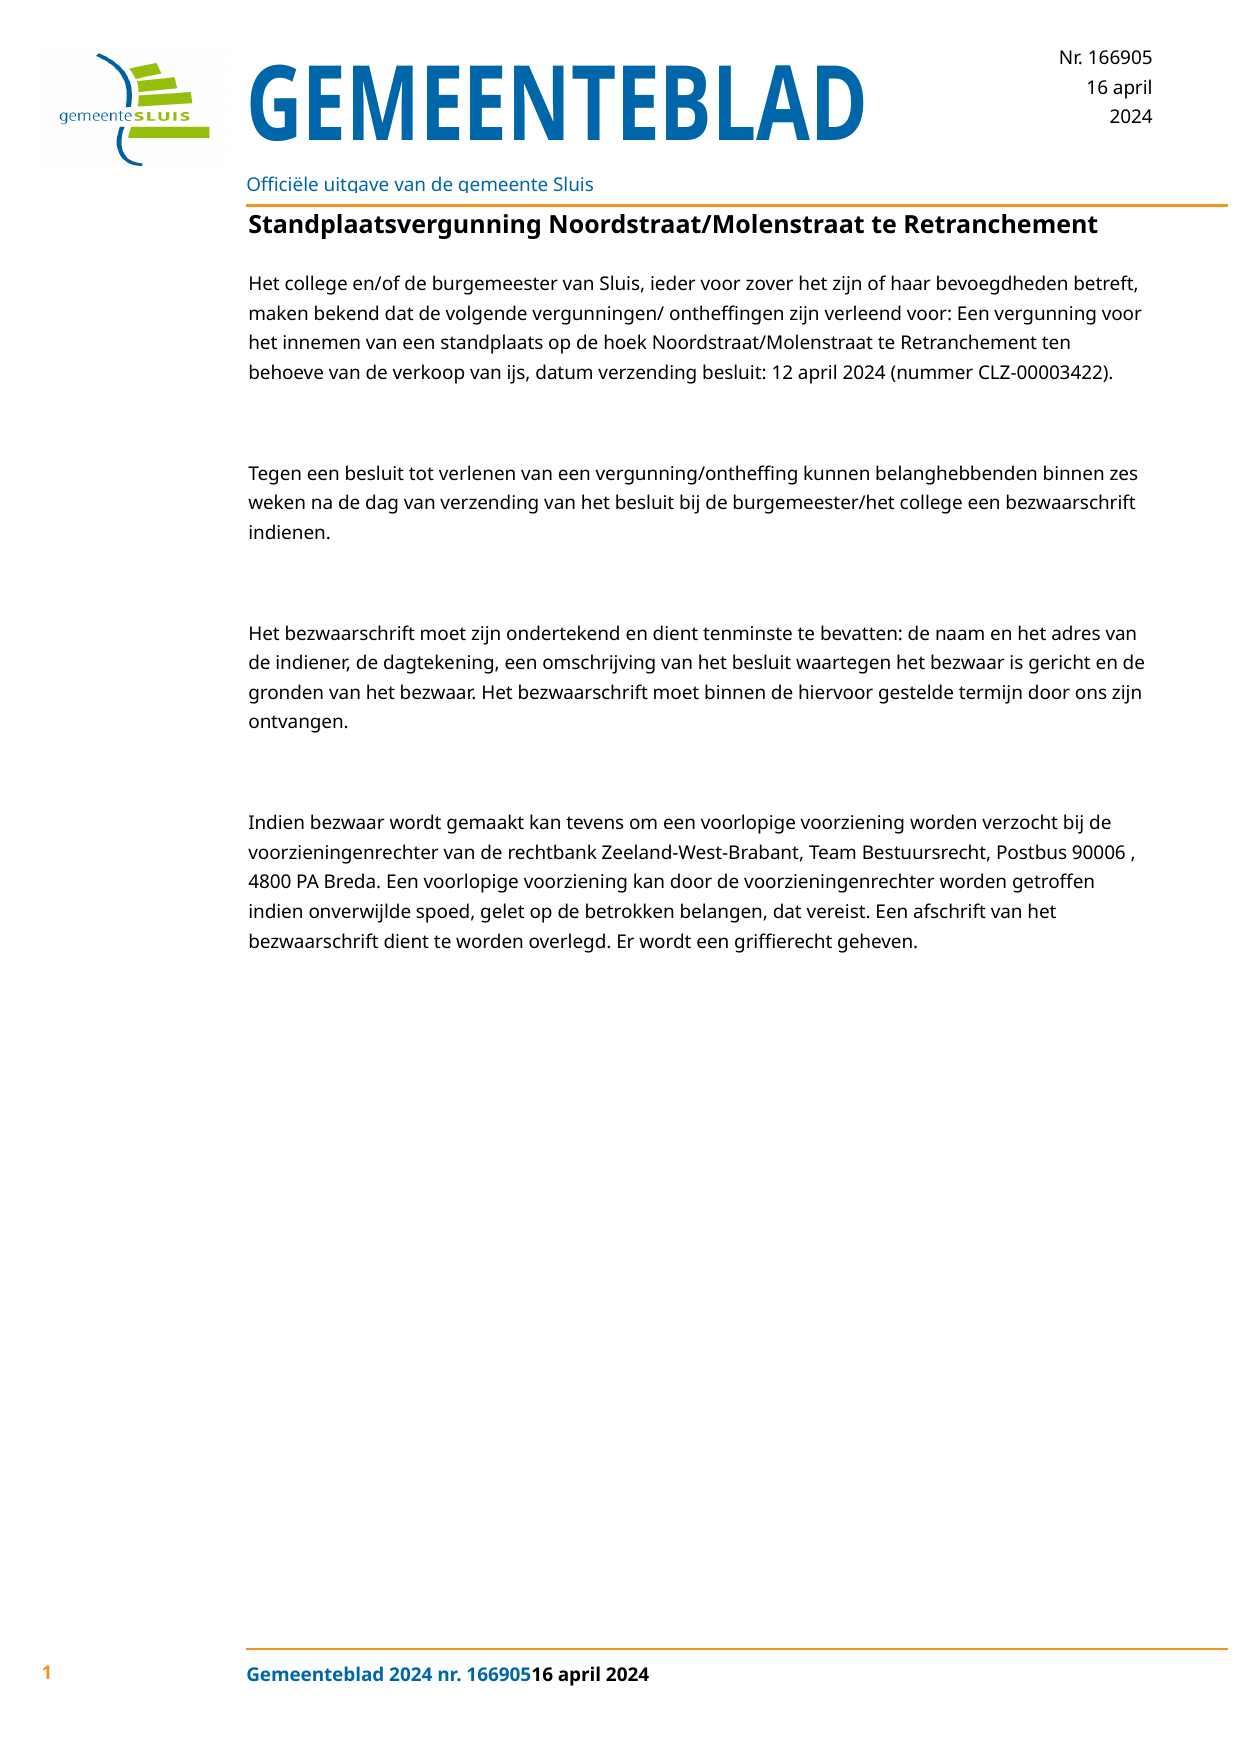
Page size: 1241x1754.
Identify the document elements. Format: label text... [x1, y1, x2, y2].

text Indien bezwaar wordt gemaakt kan tevens om een voorlopige voorziening worden verzocht bij de voorzieningenrechter van de rechtbank Zeeland-West-Brabant, Team Bestuursrecht, Postbus 90006 , 4800 PA Breda. Een voorlopige voorziening kan door de voorzieningenrechter worden getroffen indien onverwijlde spoed, gelet op de betrokken belangen, dat vereist. Een afschrift van het bezwaarschrift dient te worden overlegd. Er wordt een griffierecht geheven. [248, 809, 1152, 953]
picture [41, 47, 231, 172]
text Standplaatsvergunning Noordstraat/Molenstraat te Retranchement [248, 207, 1152, 241]
text Het college en/of de burgemeester van Sluis, ieder voor zover het zijn of haar bevoegdheden betreft, maken bekend dat de volgende vergunningen/ ontheffingen zijn verleend voor: Een vergunning voor het innemen van een standplaats op de hoek Noordstraat/Molenstraat te Retranchement ten behoeve van de verkoop van ijs, datum verzending besluit: 12 april 2024 (nummer CLZ-00003422). [248, 270, 1152, 385]
text Het bezwaarschrift moet zijn ondertekend en dient tenminste te bevatten: de naam en het adres van de indiener, de dagtekening, een omschrijving van het besluit waartegen het bezwaar is gericht en de gronden van het bezwaar. Het bezwaarschrift moet binnen de hiervoor gestelde termijn door ons zijn ontvangen. [248, 620, 1152, 734]
text Tegen een besluit tot verlenen van een vergunning/ontheffing kunnen belanghebbenden binnen zes weken na de dag van verzending van het besluit bij de burgemeester/het college een bezwaarschrift indienen. [248, 460, 1152, 545]
